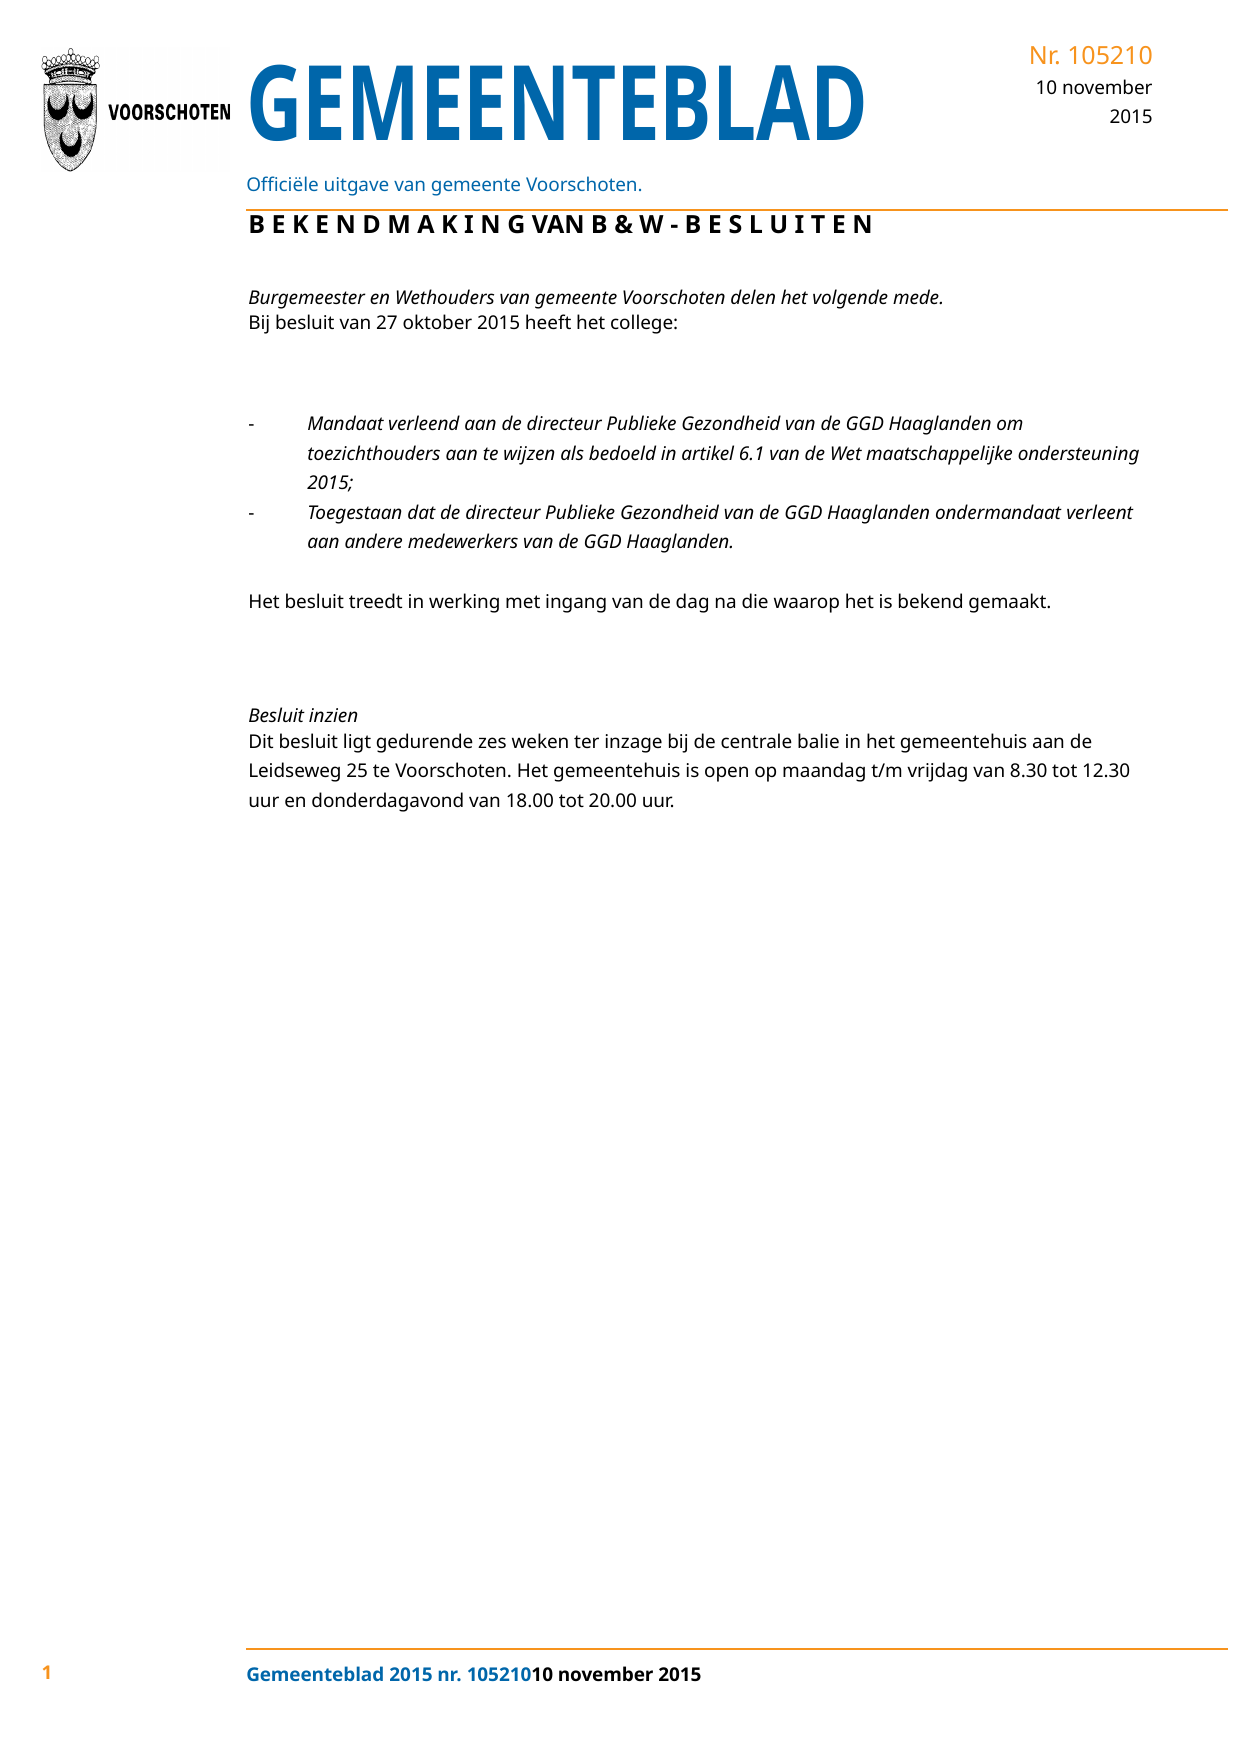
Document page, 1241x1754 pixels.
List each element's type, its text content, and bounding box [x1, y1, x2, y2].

list Mandaat verleend aan de directeur Publieke Gezondheid van de GGD Haaglanden om toezichthouders aan te wijzen als bedoeld in artikel 6.1 van de Wet maatschappelijke ondersteuning 2015; [248, 410, 1152, 495]
text Burgemeester en Wethouders van gemeente Voorschoten delen het volgende mede. [248, 284, 1152, 309]
text Besluit inzien [248, 702, 1152, 728]
text B E K E N D M A K I N G VAN B & W - B E S L U I T E N [248, 211, 1152, 241]
text Dit besluit ligt gedurende zes weken ter inzage bij de centrale balie in het gemeentehuis aan de Leidseweg 25 te Voorschoten. Het gemeentehuis is open op maandag t/m vrijdag van 8.30 tot 12.30 uur en donderdagavond van 18.00 tot 20.00 uur. [248, 728, 1152, 813]
list Toegestaan dat de directeur Publieke Gezondheid van de GGD Haaglanden ondermandaat verleent aan andere medewerkers van de GGD Haaglanden. [248, 499, 1152, 554]
text Het besluit treedt in werking met ingang van de dag na die waarop het is bekend gemaakt. [248, 588, 1152, 614]
text Bij besluit van 27 oktober 2015 heeft het college: [248, 309, 1152, 335]
picture [41, 47, 231, 172]
